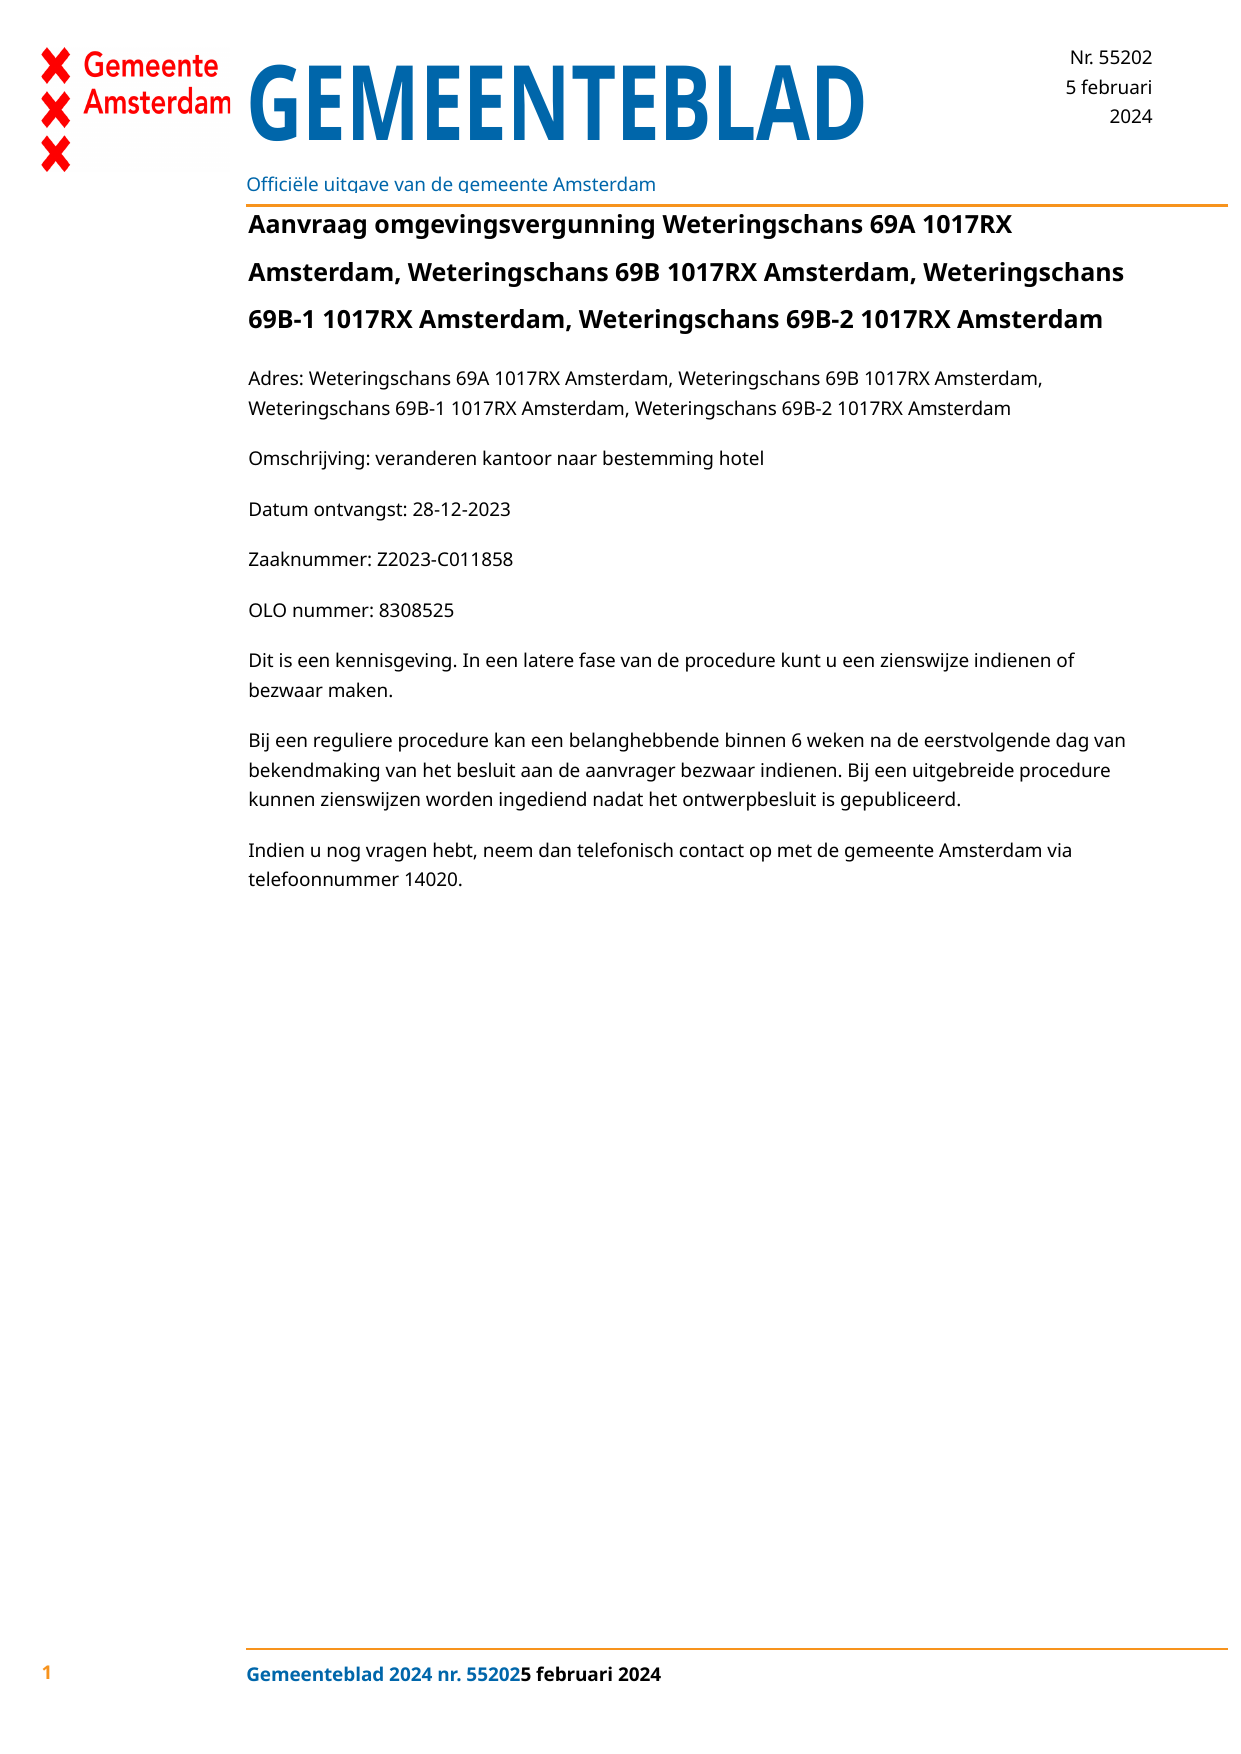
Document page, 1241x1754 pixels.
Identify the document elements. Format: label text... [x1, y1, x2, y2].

text Aanvraag omgevingsvergunning Weteringschans 69A 1017RX Amsterdam, Weteringschans 69B 1017RX Amsterdam, Weteringschans 69B-1 1017RX Amsterdam, Weteringschans 69B-2 1017RX Amsterdam [248, 207, 1152, 336]
text Indien u nog vragen hebt, neem dan telefonisch contact op met de gemeente Amsterdam via telefoonnummer 14020. [248, 837, 1152, 892]
text Omschrijving: veranderen kantoor naar bestemming hotel [248, 446, 1152, 471]
text Zaaknummer: Z2023-C011858 [248, 546, 1152, 572]
text Adres: Weteringschans 69A 1017RX Amsterdam, Weteringschans 69B 1017RX Amsterdam, Weteringschans 69B-1 1017RX Amsterdam, Weteringschans 69B-2 1017RX Amsterdam [248, 366, 1152, 421]
text Dit is een kennisgeving. In een latere fase van de procedure kunt u een zienswijze indienen of bezwaar maken. [248, 647, 1152, 702]
picture [41, 47, 231, 172]
text OLO nummer: 8308525 [248, 597, 1152, 622]
text Datum ontvangst: 28-12-2023 [248, 496, 1152, 522]
text Bij een reguliere procedure kan een belanghebbende binnen 6 weken na de eerstvolgende dag van bekendmaking van het besluit aan de aanvrager bezwaar indienen. Bij een uitgebreide procedure kunnen zienswijzen worden ingediend nadat het ontwerpbesluit is gepubliceerd. [248, 727, 1152, 812]
